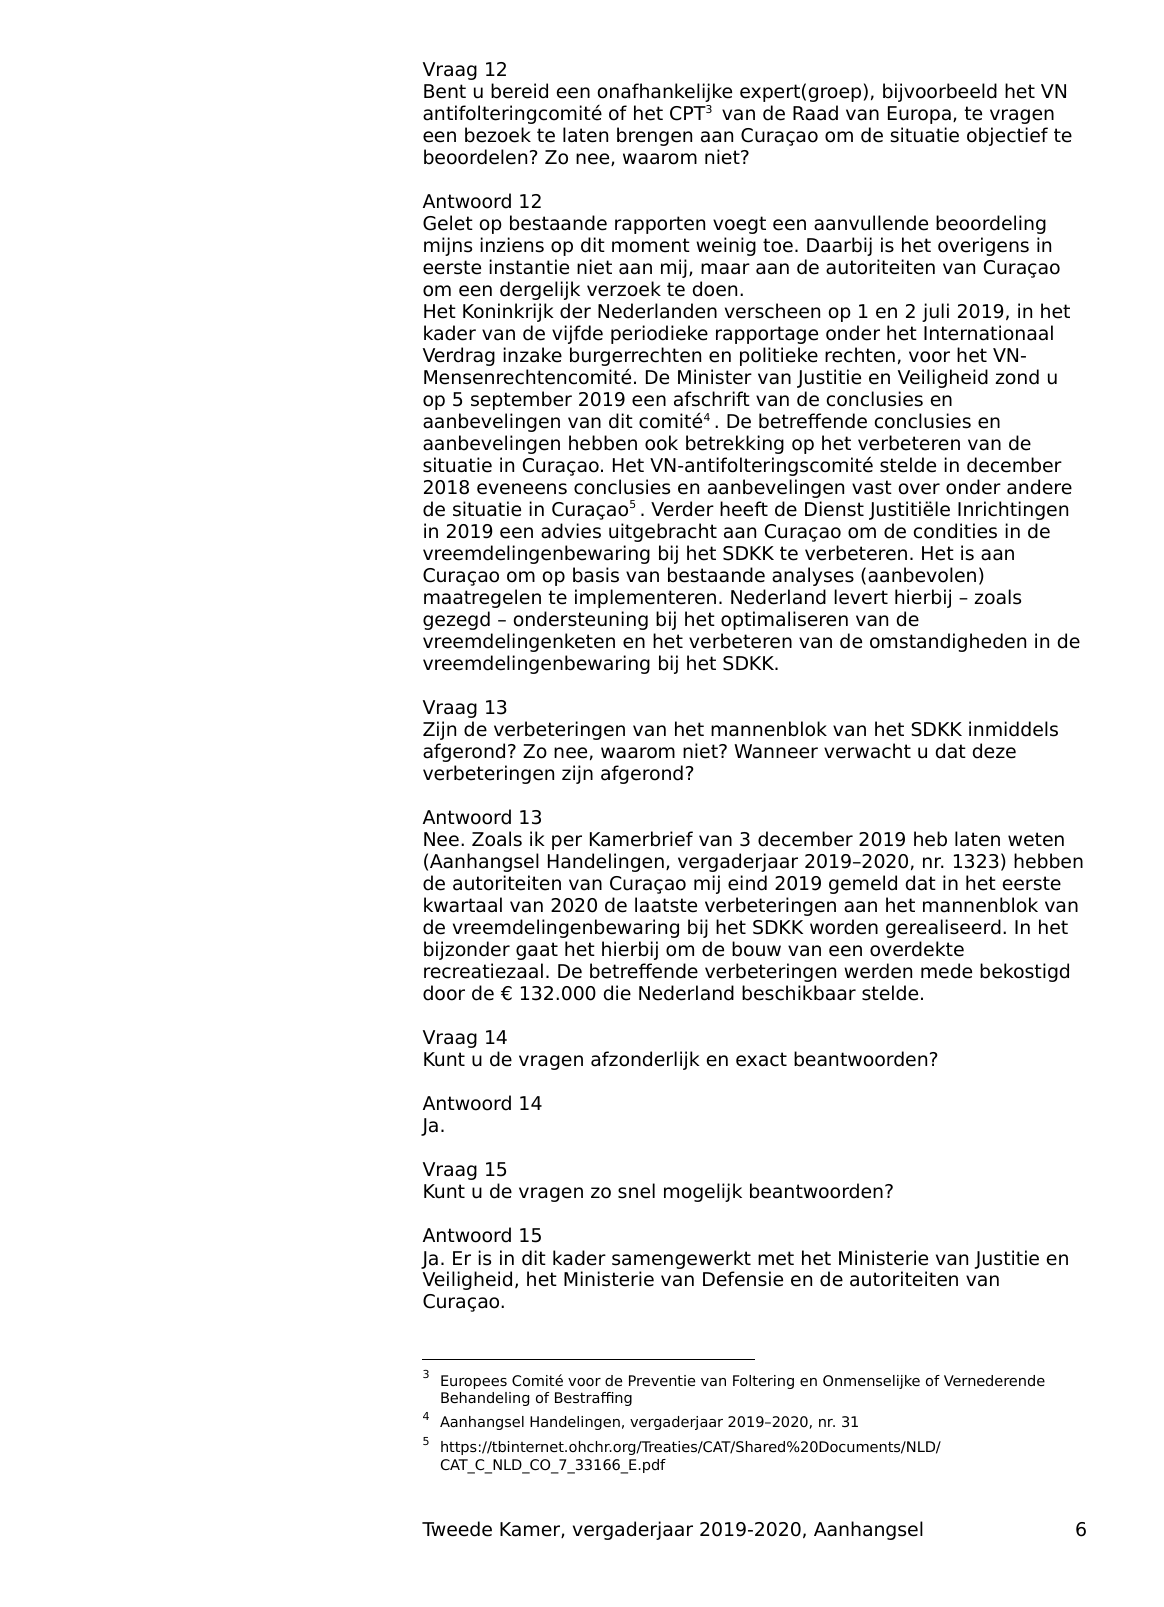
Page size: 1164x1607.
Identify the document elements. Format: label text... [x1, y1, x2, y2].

text Kunt u de vragen zo snel mogelijk beantwoorden? [422, 1181, 1087, 1203]
text Vraag 13 [422, 697, 1087, 719]
text Antwoord 15 [422, 1225, 1087, 1247]
text Antwoord 14 [422, 1093, 1087, 1115]
text Vraag 14 [422, 1027, 1087, 1049]
text Vraag 15 [422, 1159, 1087, 1181]
text Het Koninkrijk der Nederlanden verscheen op 1 en 2 juli 2019, in het kader van de vijfde periodieke rapportage onder het Internationaal Verdrag inzake burgerrechten en politieke rechten, voor het VN-Mensenrechtencomité. De Minister van Justitie en Veiligheid zond u op 5 september 2019 een afschrift van de conclusies en aanbevelingen van dit comité. De betreffende conclusies en aanbevelingen hebben ook betrekking op het verbeteren van de situatie in Curaçao. Het VN-antifolteringscomité stelde in december 2018 eveneens conclusies en aanbevelingen vast over onder andere de situatie in Curaçao. Verder heeft de Dienst Justitiële Inrichtingen in 2019 een advies uitgebracht aan Curaçao om de condities in de vreemdelingenbewaring bij het SDKK te verbeteren. Het is aan Curaçao om op basis van bestaande analyses (aanbevolen) maatregelen te implementeren. Nederland levert hierbij – zoals gezegd – ondersteuning bij het optimaliseren van de vreemdelingenketen en het verbeteren van de omstandigheden in de vreemdelingenbewaring bij het SDKK. [422, 301, 1087, 675]
text Antwoord 13 [422, 807, 1087, 829]
text Aanhangsel Handelingen, vergaderjaar 2019–2020, nr. 31 [422, 1410, 1087, 1432]
text Ja. Er is in dit kader samengewerkt met het Ministerie van Justitie en Veiligheid, het Ministerie van Defensie en de autoriteiten van Curaçao. [422, 1247, 1087, 1313]
text Europees Comité voor de Preventie van Foltering en Onmenselijke of Vernederende Behandeling of Bestraffing [422, 1368, 1087, 1407]
text Bent u bereid een onafhankelijke expert(groep), bijvoorbeeld het VN antifolteringcomité of het CPT van de Raad van Europa, te vragen een bezoek te laten brengen aan Curaçao om de situatie objectief te beoordelen? Zo nee, waarom niet? [422, 81, 1087, 169]
text Antwoord 12 [422, 191, 1087, 213]
text https://tbinternet.ohchr.org/Treaties/CAT/Shared%20Documents/NLD/CAT_C_NLD_CO_7_33166_E.pdf [422, 1435, 1087, 1474]
text Gelet op bestaande rapporten voegt een aanvullende beoordeling mijns inziens op dit moment weinig toe. Daarbij is het overigens in eerste instantie niet aan mij, maar aan de autoriteiten van Curaçao om een dergelijk verzoek te doen. [422, 213, 1087, 301]
text Vraag 12 [422, 59, 1087, 81]
text Nee. Zoals ik per Kamerbrief van 3 december 2019 heb laten weten (Aanhangsel Handelingen, vergaderjaar 2019–2020, nr. 1323) hebben de autoriteiten van Curaçao mij eind 2019 gemeld dat in het eerste kwartaal van 2020 de laatste verbeteringen aan het mannenblok van de vreemdelingenbewaring bij het SDKK worden gerealiseerd. In het bijzonder gaat het hierbij om de bouw van een overdekte recreatiezaal. De betreffende verbeteringen werden mede bekostigd door de € 132.000 die Nederland beschikbaar stelde. [422, 829, 1087, 1005]
text Zijn de verbeteringen van het mannenblok van het SDKK inmiddels afgerond? Zo nee, waarom niet? Wanneer verwacht u dat deze verbeteringen zijn afgerond? [422, 719, 1087, 785]
text Kunt u de vragen afzonderlijk en exact beantwoorden? [422, 1049, 1087, 1071]
text Ja. [422, 1115, 1087, 1137]
